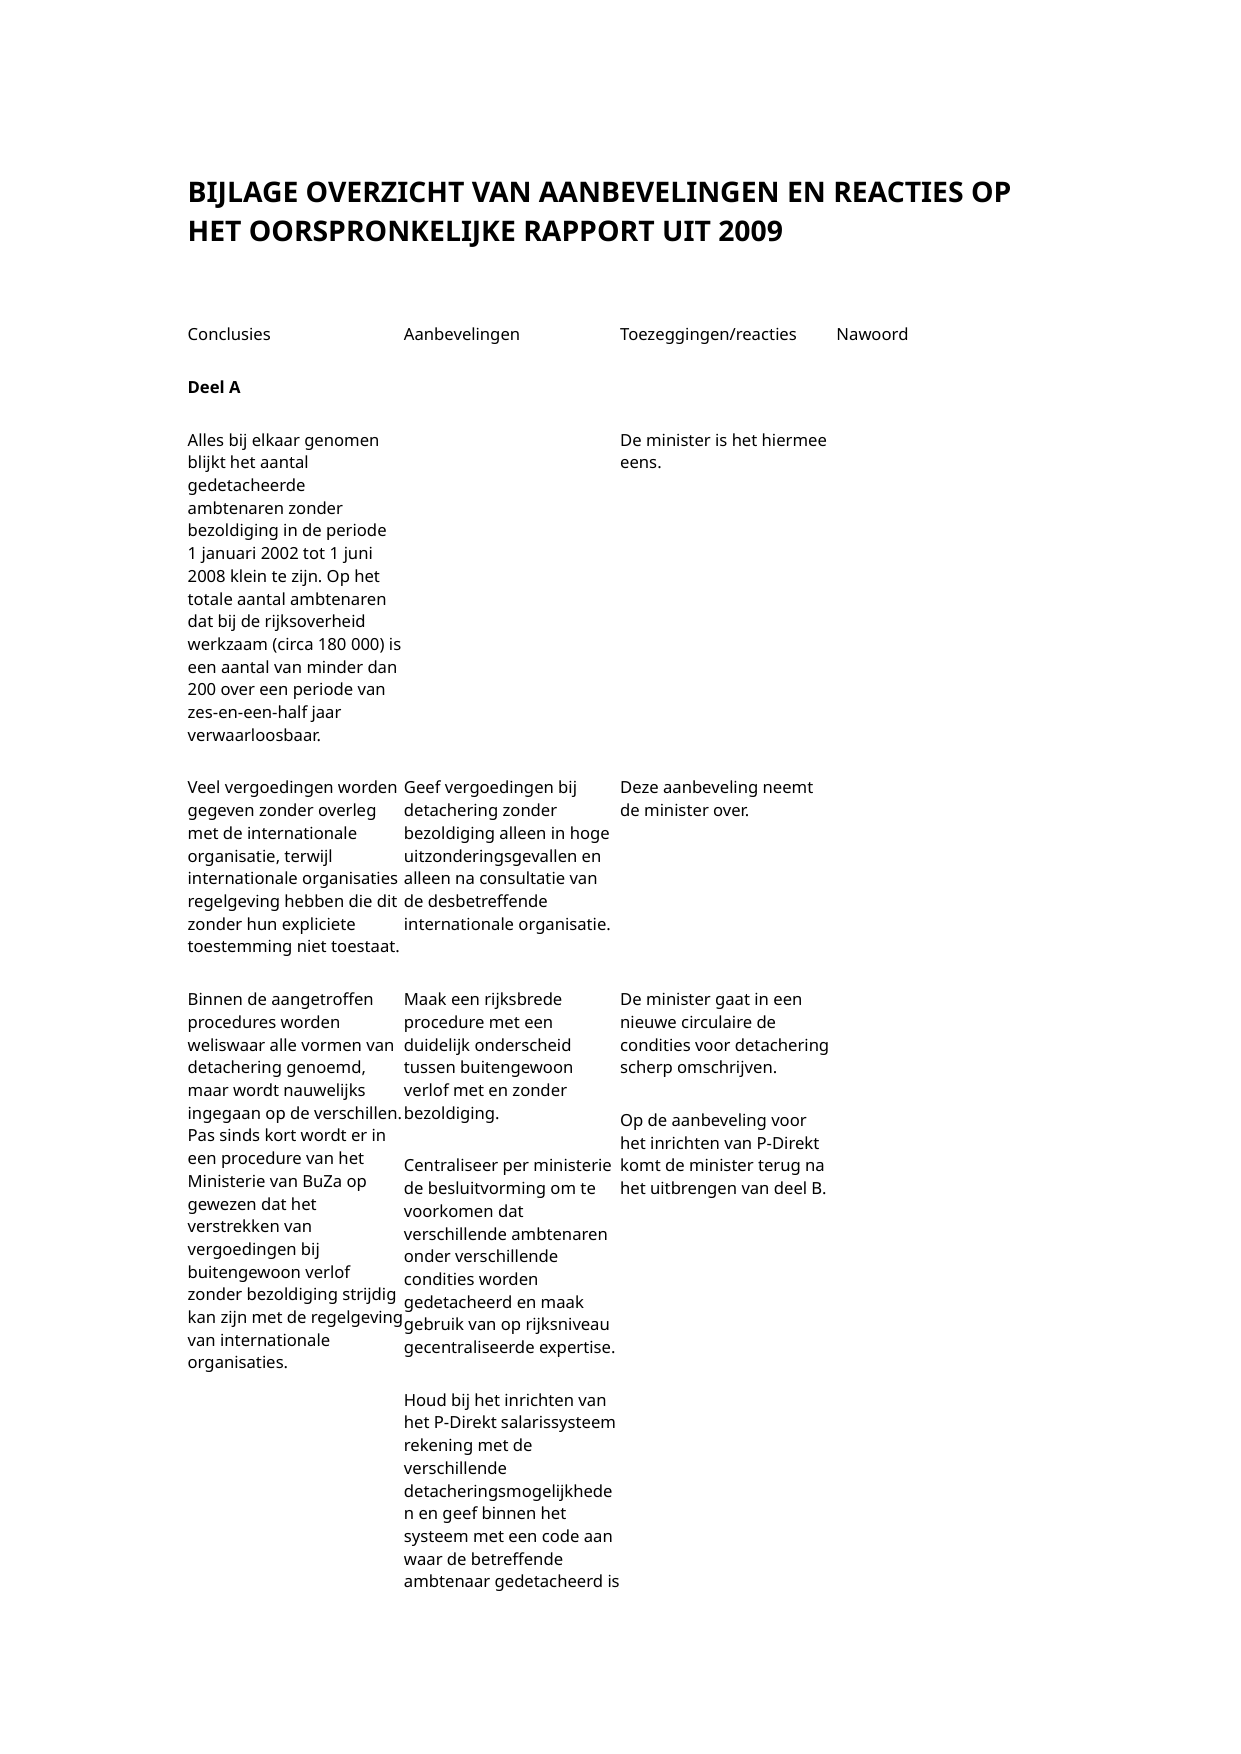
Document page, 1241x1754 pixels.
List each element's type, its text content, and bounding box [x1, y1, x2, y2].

table_header Toezeggingen/reacties [620, 323, 836, 375]
table_cell [836, 988, 1053, 1593]
table_cell Maak een rijksbrede procedure met een duidelijk onderscheid tussen buitengewoon verlof met en zonder bezoldiging. Centraliseer per ministerie de besluitvorming om te voorkomen dat verschillende ambtenaren onder verschillende condities worden gedetacheerd en maak gebruik van op rijksniveau gecentraliseerde expertise. Houd bij het inrichten van het P-Direkt salarissysteem rekening met de verschillende detacheringsmogelijkheden en geef binnen het systeem met een code aan waar de betreffende ambtenaar gedetacheerd is [404, 988, 620, 1593]
table_cell De minister gaat in een nieuwe circulaire de condities voor detachering scherp omschrijven. Op de aanbeveling voor het inrichten van P-Direkt komt de minister terug na het uitbrengen van deel B. [620, 988, 836, 1593]
table_cell [404, 428, 620, 776]
table_header Conclusies [188, 323, 404, 375]
table_cell [836, 428, 1053, 776]
table_cell Deel A [188, 375, 1053, 428]
table_cell [836, 776, 1053, 988]
table_cell Binnen de aangetroffen procedures worden weliswaar alle vormen van detachering genoemd, maar wordt nauwelijks ingegaan op de verschillen. Pas sinds kort wordt er in een procedure van het Ministerie van BuZa op gewezen dat het verstrekken van vergoedingen bij buitengewoon verlof zonder bezoldiging strijdig kan zijn met de regelgeving van internationale organisaties. [188, 988, 404, 1593]
table_cell Geef vergoedingen bij detachering zonder bezoldiging alleen in hoge uitzonderingsgevallen en alleen na consultatie van de desbetreffende internationale organisatie. [404, 776, 620, 988]
table_cell Alles bij elkaar genomen blijkt het aantal gedetacheerde ambtenaren zonder bezoldiging in de periode 1 januari 2002 tot 1 juni 2008 klein te zijn. Op het totale aantal ambtenaren dat bij de rijksoverheid werkzaam (circa 180 000) is een aantal van minder dan 200 over een periode van zes-en-een-half jaar verwaarloosbaar. [188, 428, 404, 776]
table_cell De minister is het hiermee eens. [620, 428, 836, 776]
table_header Nawoord [836, 323, 1053, 375]
subtitle BIJLAGE OVERZICHT VAN AANBEVELINGEN EN REACTIES OP HET OORSPRONKELIJKE RAPPORT UIT 2009 [187, 172, 1053, 250]
table_header Aanbevelingen [404, 323, 620, 375]
table_cell Veel vergoedingen worden gegeven zonder overleg met de internationale organisatie, terwijl internationale organisaties regelgeving hebben die dit zonder hun expliciete toestemming niet toestaat. [188, 776, 404, 988]
table_cell Deze aanbeveling neemt de minister over. [620, 776, 836, 988]
